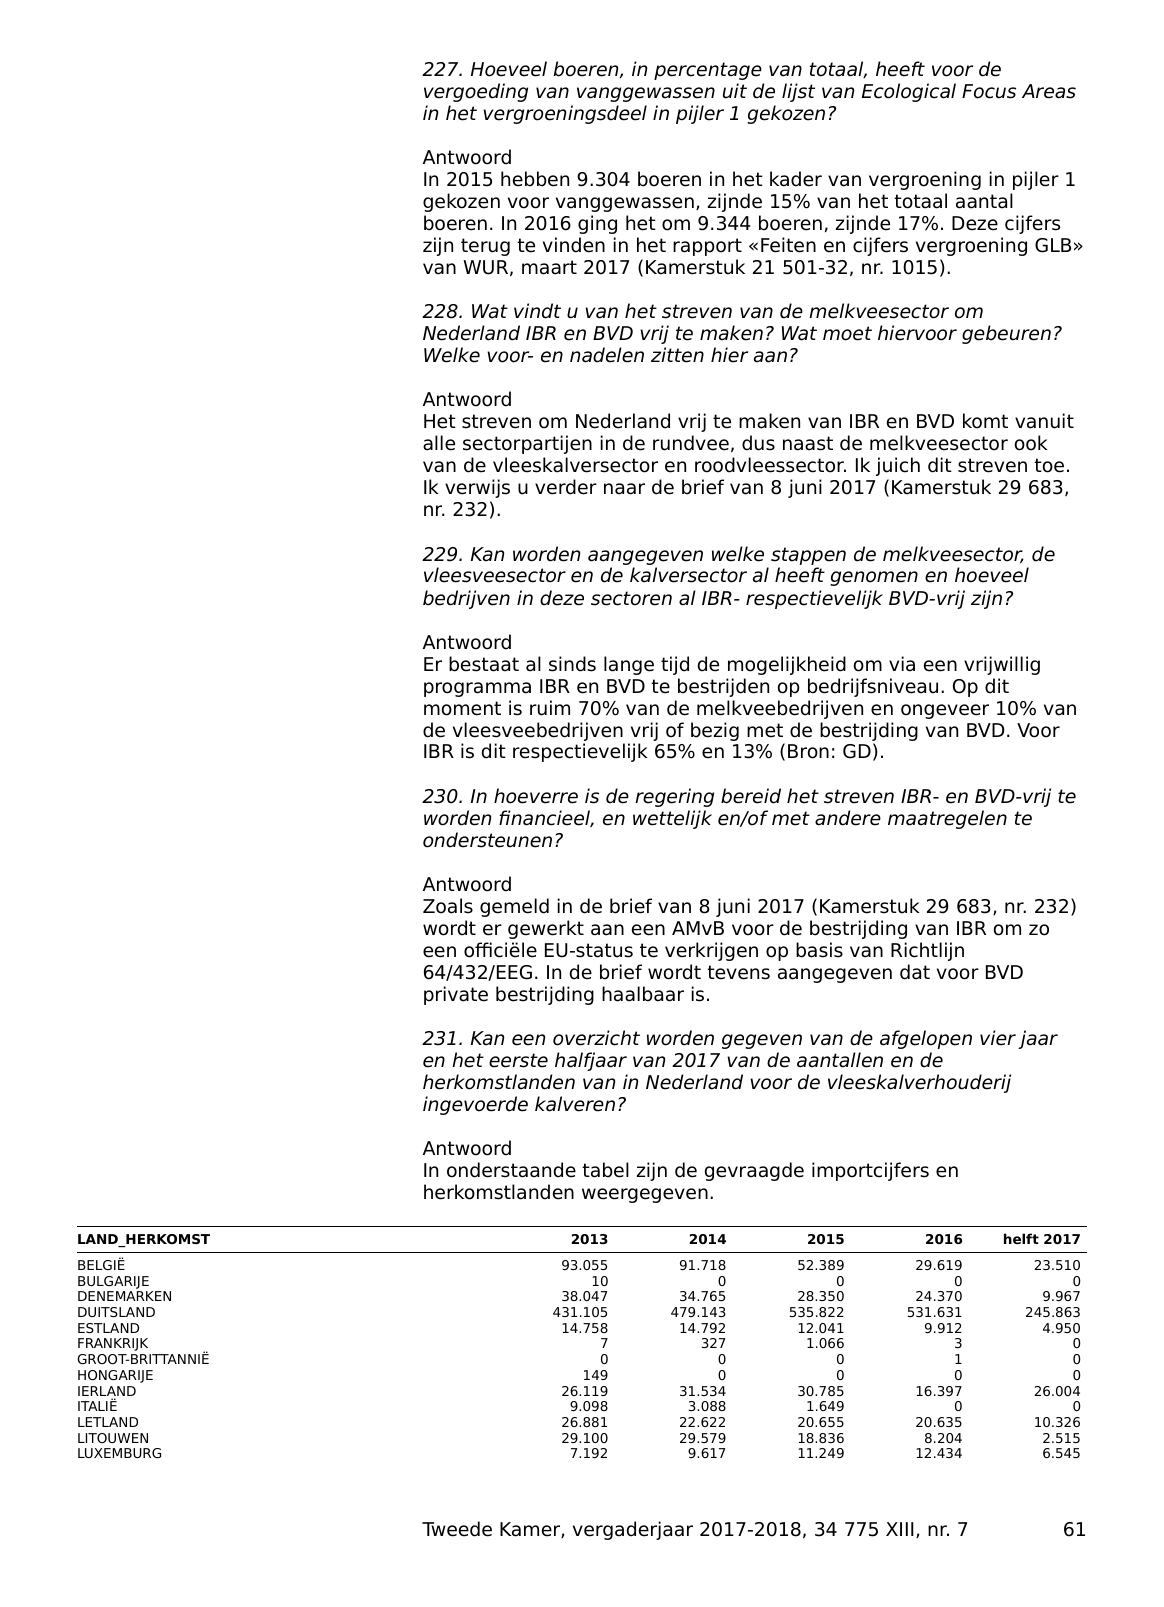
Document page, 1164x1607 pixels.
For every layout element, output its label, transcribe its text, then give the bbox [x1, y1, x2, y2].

table_cell 9.617 [614, 1446, 732, 1462]
table_cell GROOT-BRITTANNIË [77, 1352, 496, 1368]
table_cell LETLAND [77, 1415, 496, 1431]
table_cell 9.967 [969, 1289, 1087, 1305]
table_header 2013 [496, 1227, 614, 1252]
table_cell 3.088 [614, 1399, 732, 1415]
table_cell 18.836 [732, 1431, 850, 1446]
text 228. Wat vindt u van het streven van de melkveesector om Nederland IBR en BVD vrij te maken? Wat moet hiervoor gebeuren? Welke voor- en nadelen zitten hier aan? [422, 301, 1087, 367]
table_cell 29.619 [850, 1253, 968, 1273]
table_header 2016 [850, 1227, 968, 1252]
table_cell 16.397 [850, 1384, 968, 1399]
table_cell 535.822 [732, 1305, 850, 1321]
table_header LAND_HERKOMST [77, 1227, 496, 1252]
table_cell 26.119 [496, 1384, 614, 1399]
table_cell LITOUWEN [77, 1431, 496, 1446]
text In 2015 hebben 9.304 boeren in het kader van vergroening in pijler 1 gekozen voor vanggewassen, zijnde 15% van het totaal aantal boeren. In 2016 ging het om 9.344 boeren, zijnde 17%. Deze cijfers zijn terug te vinden in het rapport «Feiten en cijfers vergroening GLB» van WUR, maart 2017 (Kamerstuk 21 501-32, nr. 1015). [422, 169, 1087, 279]
table_cell 4.950 [969, 1321, 1087, 1336]
table_cell 10 [496, 1273, 614, 1289]
text Antwoord [422, 874, 1087, 896]
table_cell 38.047 [496, 1289, 614, 1305]
table_cell 7.192 [496, 1446, 614, 1462]
table_cell 9.912 [850, 1321, 968, 1336]
text Er bestaat al sinds lange tijd de mogelijkheid om via een vrijwillig programma IBR en BVD te bestrijden op bedrijfsniveau. Op dit moment is ruim 70% van de melkveebedrijven en ongeveer 10% van de vleesveebedrijven vrij of bezig met de bestrijding van BVD. Voor IBR is dit respectievelijk 65% en 13% (Bron: GD). [422, 653, 1087, 763]
table_cell 8.204 [850, 1431, 968, 1446]
table_cell 12.434 [850, 1446, 968, 1462]
table_cell ITALIË [77, 1399, 496, 1415]
table_cell 93.055 [496, 1253, 614, 1273]
text Antwoord [422, 389, 1087, 411]
table_cell 0 [614, 1368, 732, 1383]
table_cell 28.350 [732, 1289, 850, 1305]
table_cell 9.098 [496, 1399, 614, 1415]
table_cell 12.041 [732, 1321, 850, 1336]
table_header helft 2017 [969, 1227, 1087, 1252]
table_cell 431.105 [496, 1305, 614, 1321]
table_cell 1.066 [732, 1336, 850, 1352]
table_cell DENEMARKEN [77, 1289, 496, 1305]
table_cell 3 [850, 1336, 968, 1352]
table_cell 0 [496, 1352, 614, 1368]
table_cell 531.631 [850, 1305, 968, 1321]
table_cell DUITSLAND [77, 1305, 496, 1321]
text Antwoord [422, 632, 1087, 653]
table_header 2014 [614, 1227, 732, 1252]
table_cell 29.579 [614, 1431, 732, 1446]
table_cell 14.758 [496, 1321, 614, 1336]
table_cell 479.143 [614, 1305, 732, 1321]
table_cell 10.326 [969, 1415, 1087, 1431]
table_cell 0 [614, 1273, 732, 1289]
table_cell 24.370 [850, 1289, 968, 1305]
table_cell 22.622 [614, 1415, 732, 1431]
table_cell 327 [614, 1336, 732, 1352]
table_cell 30.785 [732, 1384, 850, 1399]
table_cell 26.004 [969, 1384, 1087, 1399]
text Zoals gemeld in de brief van 8 juni 2017 (Kamerstuk 29 683, nr. 232) wordt er gewerkt aan een AMvB voor de bestrijding van IBR om zo een officiële EU-status te verkrijgen op basis van Richtlijn 64/432/EEG. In de brief wordt tevens aangegeven dat voor BVD private bestrijding haalbaar is. [422, 896, 1087, 1006]
table_cell 149 [496, 1368, 614, 1383]
table_cell 1.649 [732, 1399, 850, 1415]
table_cell 1 [850, 1352, 968, 1368]
table_cell 245.863 [969, 1305, 1087, 1321]
table_cell 0 [732, 1273, 850, 1289]
table_cell 20.655 [732, 1415, 850, 1431]
table_cell 0 [850, 1273, 968, 1289]
text Antwoord [422, 147, 1087, 169]
text 231. Kan een overzicht worden gegeven van de afgelopen vier jaar en het eerste halfjaar van 2017 van de aantallen en de herkomstlanden van in Nederland voor de vleeskalverhouderij ingevoerde kalveren? [422, 1028, 1087, 1116]
table_cell HONGARIJE [77, 1368, 496, 1383]
table_cell 26.881 [496, 1415, 614, 1431]
table_cell 7 [496, 1336, 614, 1352]
table_cell 20.635 [850, 1415, 968, 1431]
text 230. In hoeverre is de regering bereid het streven IBR- en BVD-vrij te worden financieel, en wettelijk en/of met andere maatregelen te ondersteunen? [422, 786, 1087, 852]
text 229. Kan worden aangegeven welke stappen de melkveesector, de vleesveesector en de kalversector al heeft genomen en hoeveel bedrijven in deze sectoren al IBR- respectievelijk BVD-vrij zijn? [422, 543, 1087, 609]
table_cell BELGIË [77, 1253, 496, 1273]
table_cell 0 [732, 1368, 850, 1383]
text Het streven om Nederland vrij te maken van IBR en BVD komt vanuit alle sectorpartijen in de rundvee, dus naast de melkveesector ook van de vleeskalversector en roodvleessector. Ik juich dit streven toe. Ik verwijs u verder naar de brief van 8 juni 2017 (Kamerstuk 29 683, nr. 232). [422, 411, 1087, 521]
table_cell 0 [732, 1352, 850, 1368]
table_cell 6.545 [969, 1446, 1087, 1462]
table_cell 31.534 [614, 1384, 732, 1399]
table_cell 52.389 [732, 1253, 850, 1273]
text 227. Hoeveel boeren, in percentage van totaal, heeft voor de vergoeding van vanggewassen uit de lijst van Ecological Focus Areas in het vergroeningsdeel in pijler 1 gekozen? [422, 59, 1087, 125]
table_cell 0 [969, 1336, 1087, 1352]
table_cell 23.510 [969, 1253, 1087, 1273]
table_cell ESTLAND [77, 1321, 496, 1336]
table_cell 11.249 [732, 1446, 850, 1462]
table_cell 14.792 [614, 1321, 732, 1336]
table_cell 0 [614, 1352, 732, 1368]
table_cell 0 [969, 1352, 1087, 1368]
table_cell FRANKRIJK [77, 1336, 496, 1352]
table_cell 0 [850, 1399, 968, 1415]
table_cell BULGARIJE [77, 1273, 496, 1289]
text Antwoord [422, 1138, 1087, 1160]
table_cell 34.765 [614, 1289, 732, 1305]
table_cell 29.100 [496, 1431, 614, 1446]
text In onderstaande tabel zijn de gevraagde importcijfers en herkomstlanden weergegeven. [422, 1160, 1087, 1204]
table_cell 0 [969, 1399, 1087, 1415]
table_cell 0 [850, 1368, 968, 1383]
table_cell 2.515 [969, 1431, 1087, 1446]
table_cell 0 [969, 1273, 1087, 1289]
table_cell IERLAND [77, 1384, 496, 1399]
table_cell 0 [969, 1368, 1087, 1383]
table_header 2015 [732, 1227, 850, 1252]
table_cell LUXEMBURG [77, 1446, 496, 1462]
table_cell 91.718 [614, 1253, 732, 1273]
